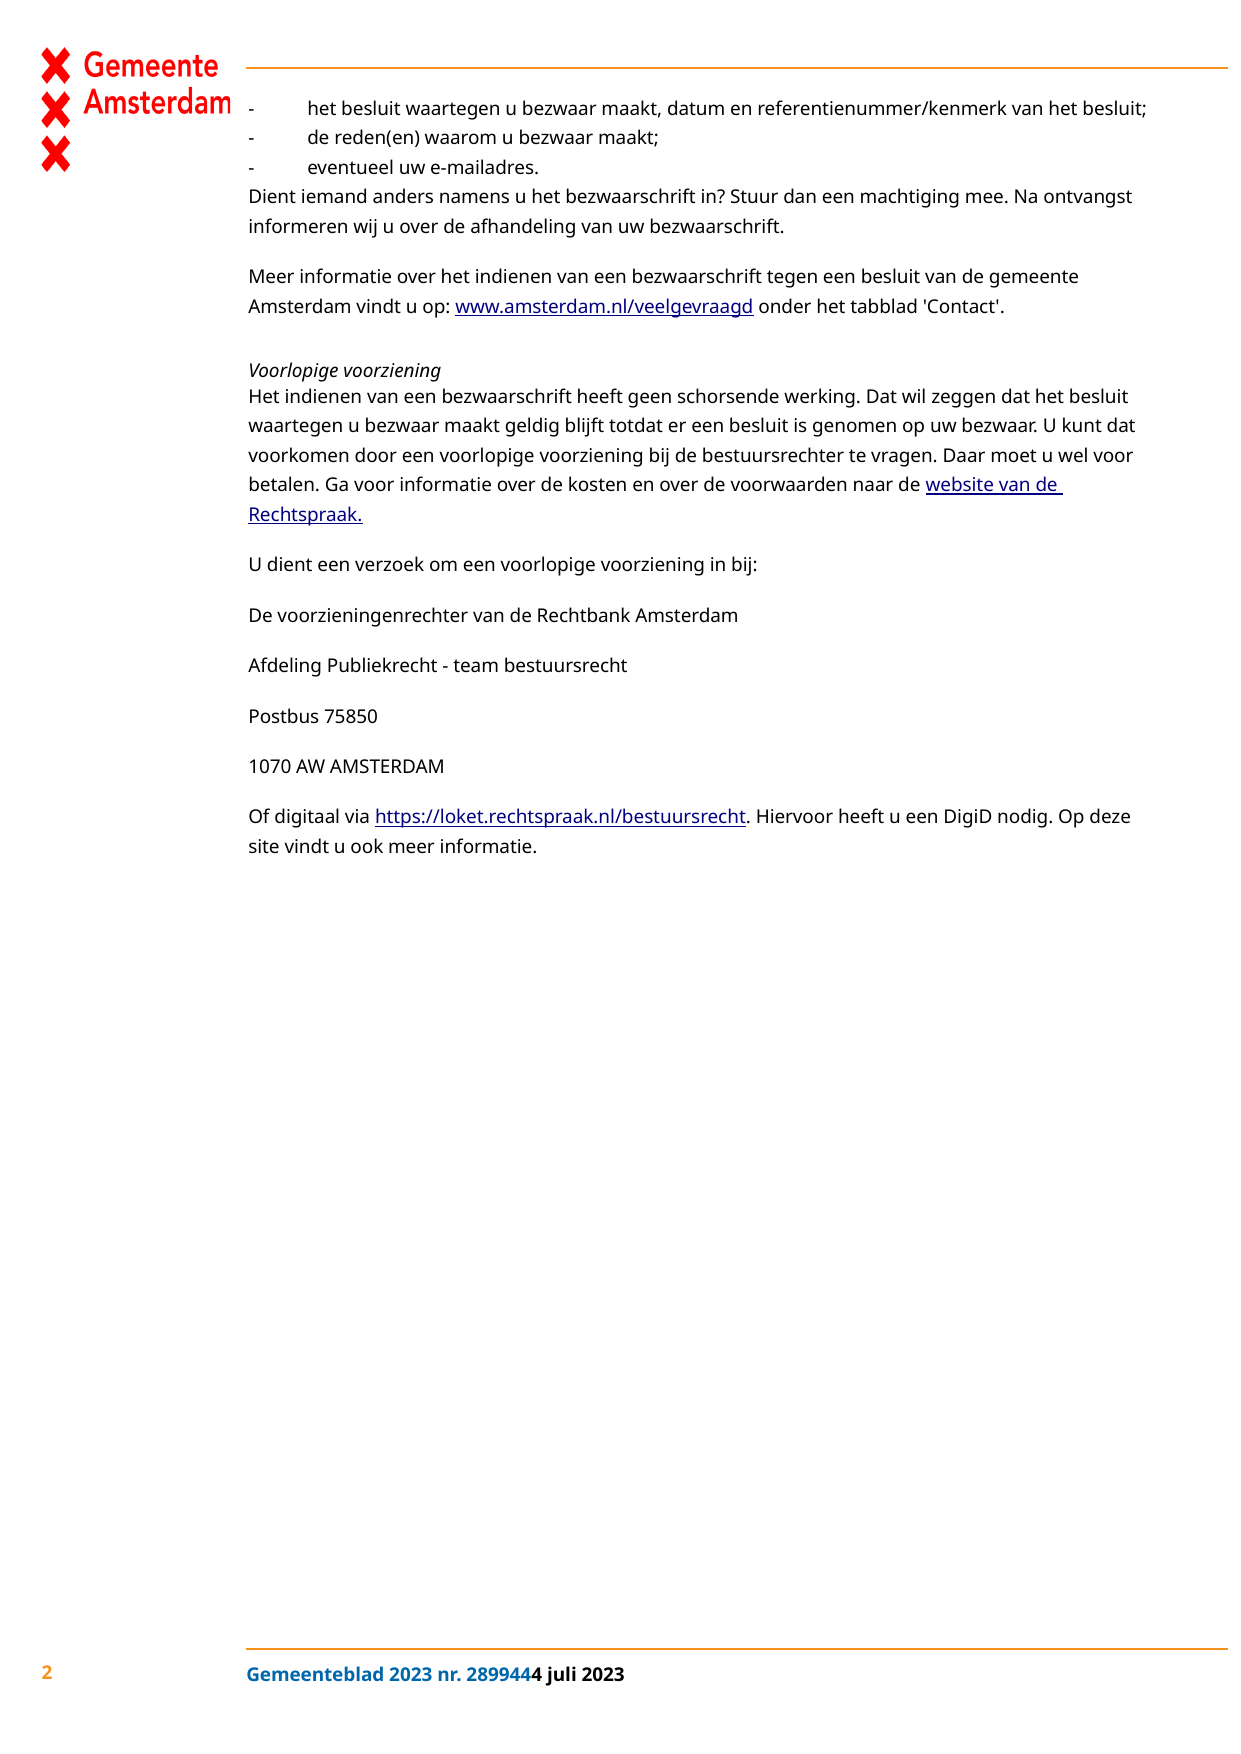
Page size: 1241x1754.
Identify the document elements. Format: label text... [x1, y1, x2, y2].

text Voorlopige voorziening [248, 357, 1152, 383]
list de reden(en) waarom u bezwaar maakt; [248, 124, 1152, 150]
text De voorzieningenrechter van de Rechtbank Amsterdam [248, 602, 1152, 628]
text Het indienen van een bezwaarschrift heeft geen schorsende werking. Dat wil zeggen dat het besluit waartegen u bezwaar maakt geldig blijft totdat er een besluit is genomen op uw bezwaar. U kunt dat voorkomen door een voorlopige voorziening bij de bestuursrechter te vragen. Daar moet u wel voor betalen. Ga voor informatie over de kosten en over de voorwaarden naar de website van de Rechtspraak. [248, 383, 1152, 527]
text U dient een verzoek om een voorlopige voorziening in bij: [248, 552, 1152, 577]
text Afdeling Publiekrecht - team bestuursrecht [248, 652, 1152, 678]
text 1070 AW AMSTERDAM [248, 753, 1152, 779]
list eventueel uw e-mailadres. [248, 154, 1152, 180]
list het besluit waartegen u bezwaar maakt, datum en referentienummer/kenmerk van het besluit; [248, 95, 1152, 121]
text Meer informatie over het indienen van een bezwaarschrift tegen een besluit van de gemeente Amsterdam vindt u op: www.amsterdam.nl/veelgevraagd onder het tabblad 'Contact'. [248, 263, 1152, 319]
text Of digitaal via https://loket.rechtspraak.nl/bestuursrecht. Hiervoor heeft u een DigiD nodig. Op deze site vindt u ook meer informatie. [248, 804, 1152, 859]
text Dient iemand anders namens u het bezwaarschrift in? Stuur dan een machtiging mee. Na ontvangst informeren wij u over de afhandeling van uw bezwaarschrift. [248, 183, 1152, 239]
picture [41, 47, 231, 172]
text Postbus 75850 [248, 703, 1152, 728]
